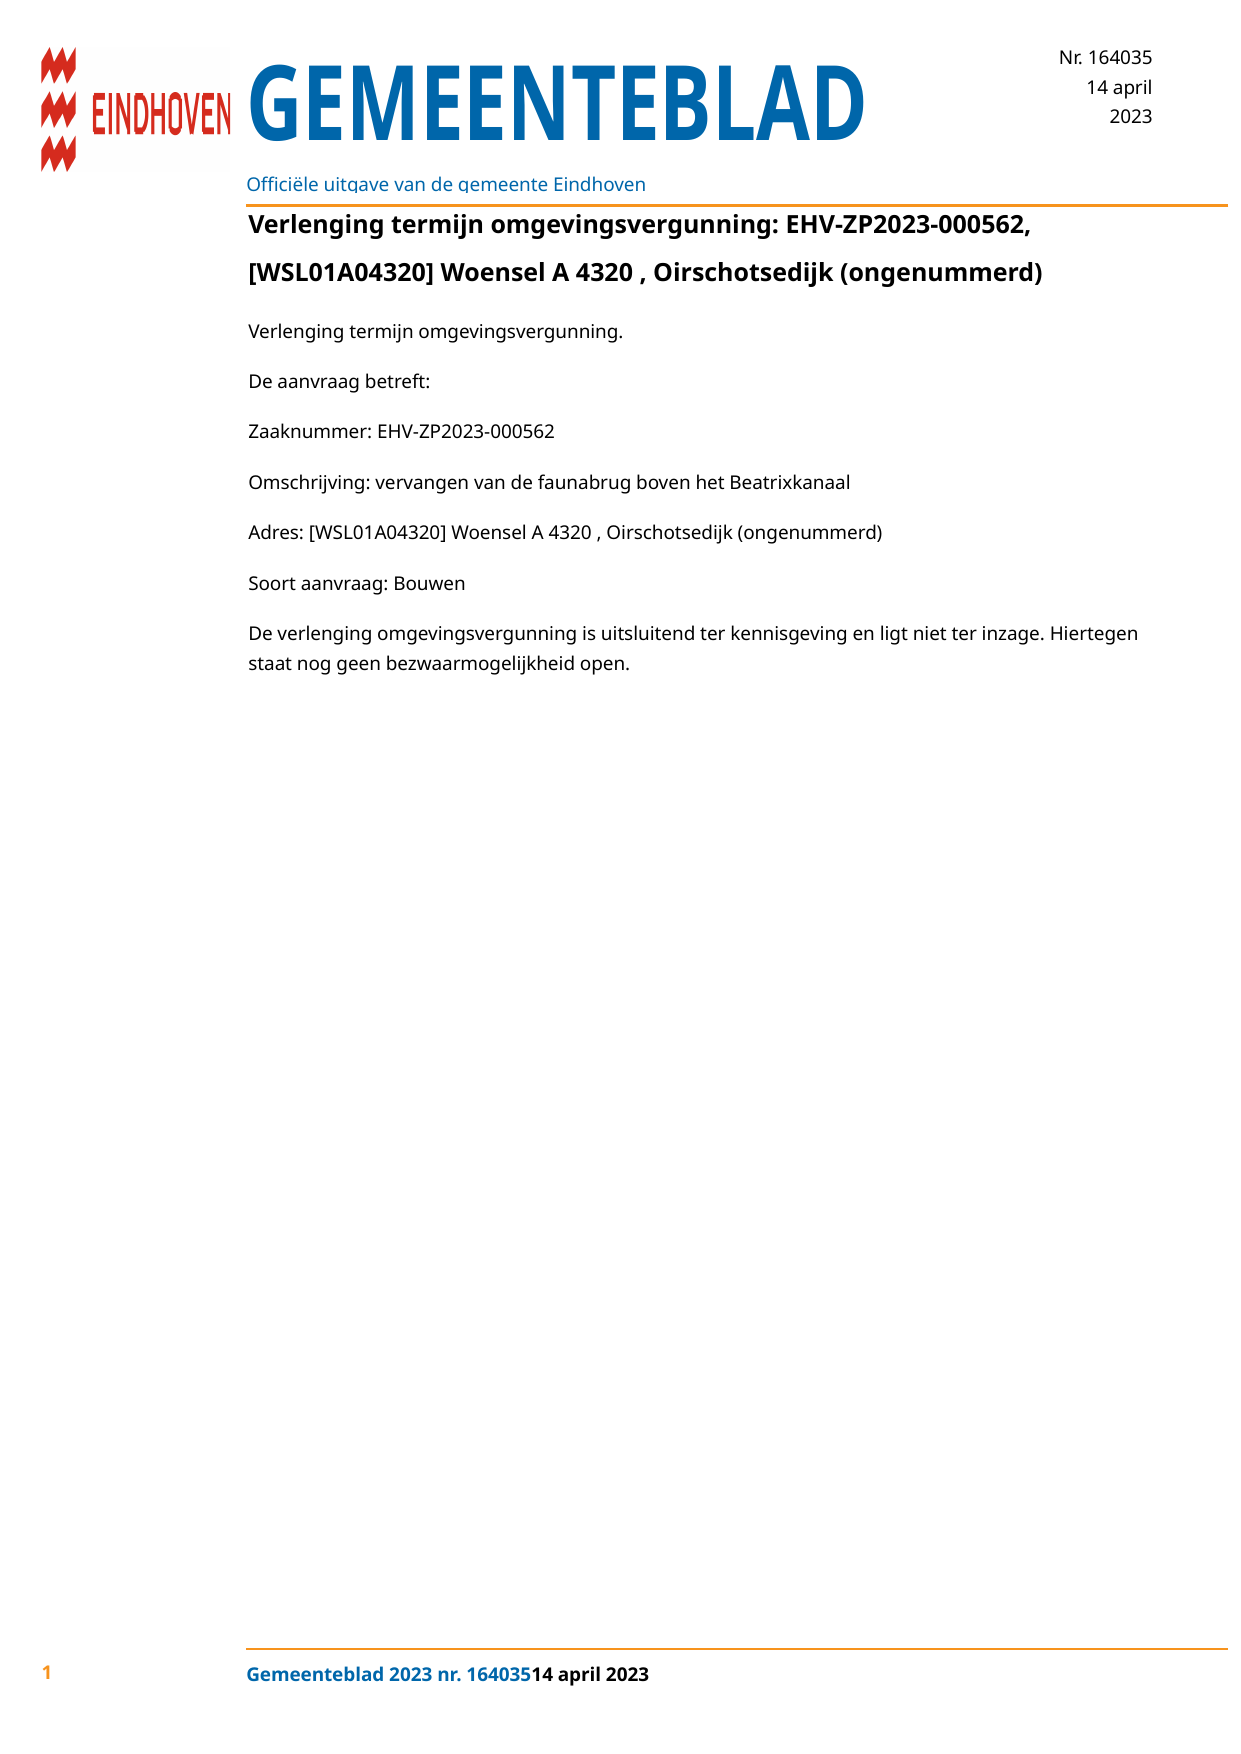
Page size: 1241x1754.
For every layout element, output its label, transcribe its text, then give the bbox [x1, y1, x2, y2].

text Verlenging termijn omgevingsvergunning. [248, 318, 1152, 344]
text Zaaknummer: EHV-ZP2023-000562 [248, 419, 1152, 444]
text Soort aanvraag: Bouwen [248, 570, 1152, 596]
picture [41, 47, 231, 172]
text De aanvraag betreft: [248, 368, 1152, 394]
text Omschrijving: vervangen van de faunabrug boven het Beatrixkanaal [248, 469, 1152, 495]
text De verlenging omgevingsvergunning is uitsluitend ter kennisgeving en ligt niet ter inzage. Hiertegen staat nog geen bezwaarmogelijkheid open. [248, 620, 1152, 676]
text Adres: [WSL01A04320] Woensel A 4320 , Oirschotsedijk (ongenummerd) [248, 519, 1152, 545]
text Verlenging termijn omgevingsvergunning: EHV-ZP2023-000562, [WSL01A04320] Woensel A 4320 , Oirschotsedijk (ongenummerd) [248, 207, 1152, 288]
